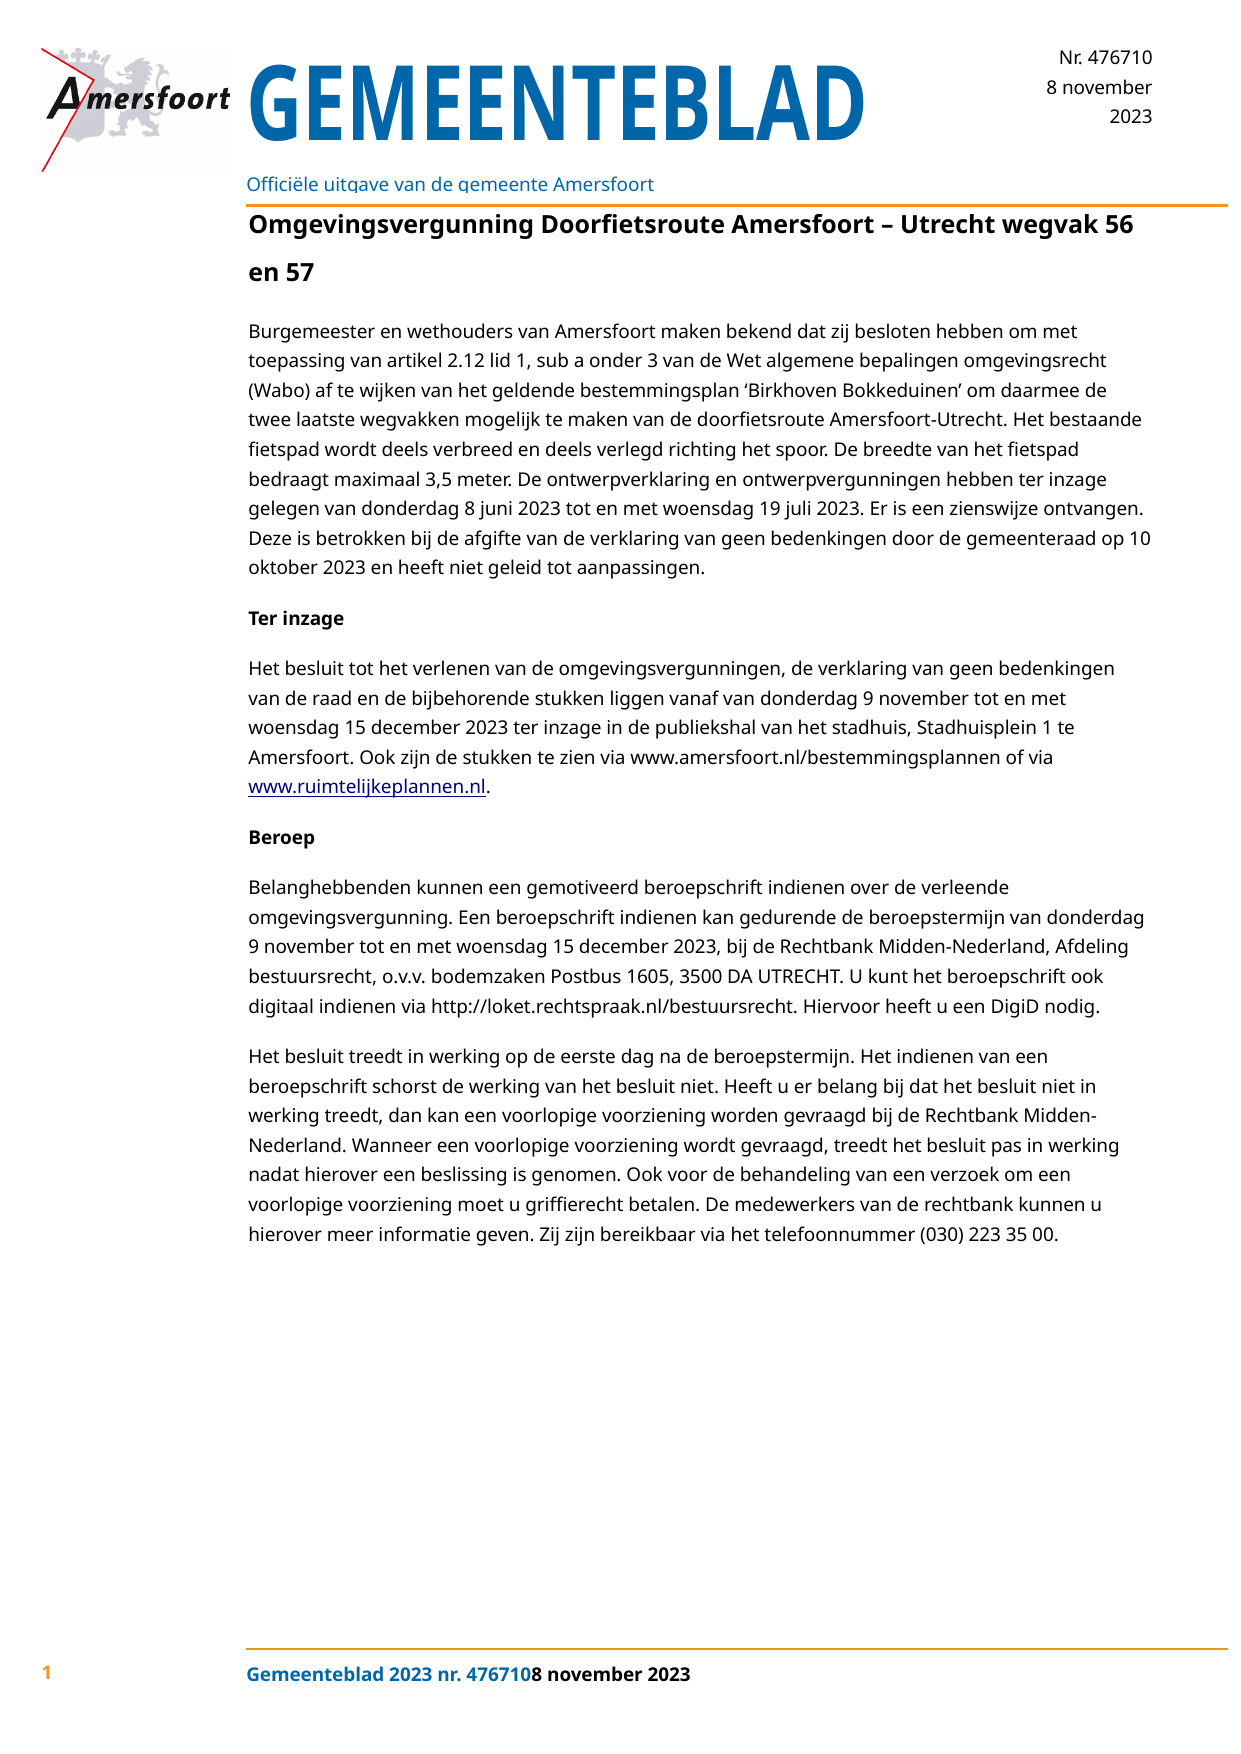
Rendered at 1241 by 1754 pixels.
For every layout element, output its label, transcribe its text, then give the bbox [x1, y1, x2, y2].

text Het besluit treedt in werking op de eerste dag na de beroepstermijn. Het indienen van een beroepschrift schorst de werking van het besluit niet. Heeft u er belang bij dat het besluit niet in werking treedt, dan kan een voorlopige voorziening worden gevraagd bij de Rechtbank Midden-Nederland. Wanneer een voorlopige voorziening wordt gevraagd, treedt het besluit pas in werking nadat hierover een beslissing is genomen. Ook voor de behandeling van een verzoek om een voorlopige voorziening moet u griffierecht betalen. De medewerkers van de rechtbank kunnen u hierover meer informatie geven. Zij zijn bereikbaar via het telefoonnummer (030) 223 35 00. [248, 1043, 1152, 1247]
text Ter inzage [248, 605, 1152, 631]
text Omgevingsvergunning Doorfietsroute Amersfoort – Utrecht wegvak 56 en 57 [248, 207, 1152, 288]
text Het besluit tot het verlenen van de omgevingsvergunningen, de verklaring van geen bedenkingen van de raad en de bijbehorende stukken liggen vanaf van donderdag 9 november tot en met woensdag 15 december 2023 ter inzage in de publiekshal van het stadhuis, Stadhuisplein 1 te Amersfoort. Ook zijn de stukken te zien via www.amersfoort.nl/bestemmingsplannen of via www.ruimtelijkeplannen.nl. [248, 655, 1152, 799]
picture [41, 47, 231, 172]
text Burgemeester en wethouders van Amersfoort maken bekend dat zij besloten hebben om met toepassing van artikel 2.12 lid 1, sub a onder 3 van de Wet algemene bepalingen omgevingsrecht (Wabo) af te wijken van het geldende bestemmingsplan ‘Birkhoven Bokkeduinen’ om daarmee de twee laatste wegvakken mogelijk te maken van de doorfietsroute Amersfoort-Utrecht. Het bestaande fietspad wordt deels verbreed en deels verlegd richting het spoor. De breedte van het fietspad bedraagt maximaal 3,5 meter. De ontwerpverklaring en ontwerpvergunningen hebben ter inzage gelegen van donderdag 8 juni 2023 tot en met woensdag 19 juli 2023. Er is een zienswijze ontvangen. Deze is betrokken bij de afgifte van de verklaring van geen bedenkingen door de gemeenteraad op 10 oktober 2023 en heeft niet geleid tot aanpassingen. [248, 318, 1152, 580]
text Belanghebbenden kunnen een gemotiveerd beroepschrift indienen over de verleende omgevingsvergunning. Een beroepschrift indienen kan gedurende de beroepstermijn van donderdag 9 november tot en met woensdag 15 december 2023, bij de Rechtbank Midden-Nederland, Afdeling bestuursrecht, o.v.v. bodemzaken Postbus 1605, 3500 DA UTRECHT. U kunt het beroepschrift ook digitaal indienen via http://loket.rechtspraak.nl/bestuursrecht. Hiervoor heeft u een DigiD nodig. [248, 874, 1152, 1019]
text Beroep [248, 824, 1152, 850]
